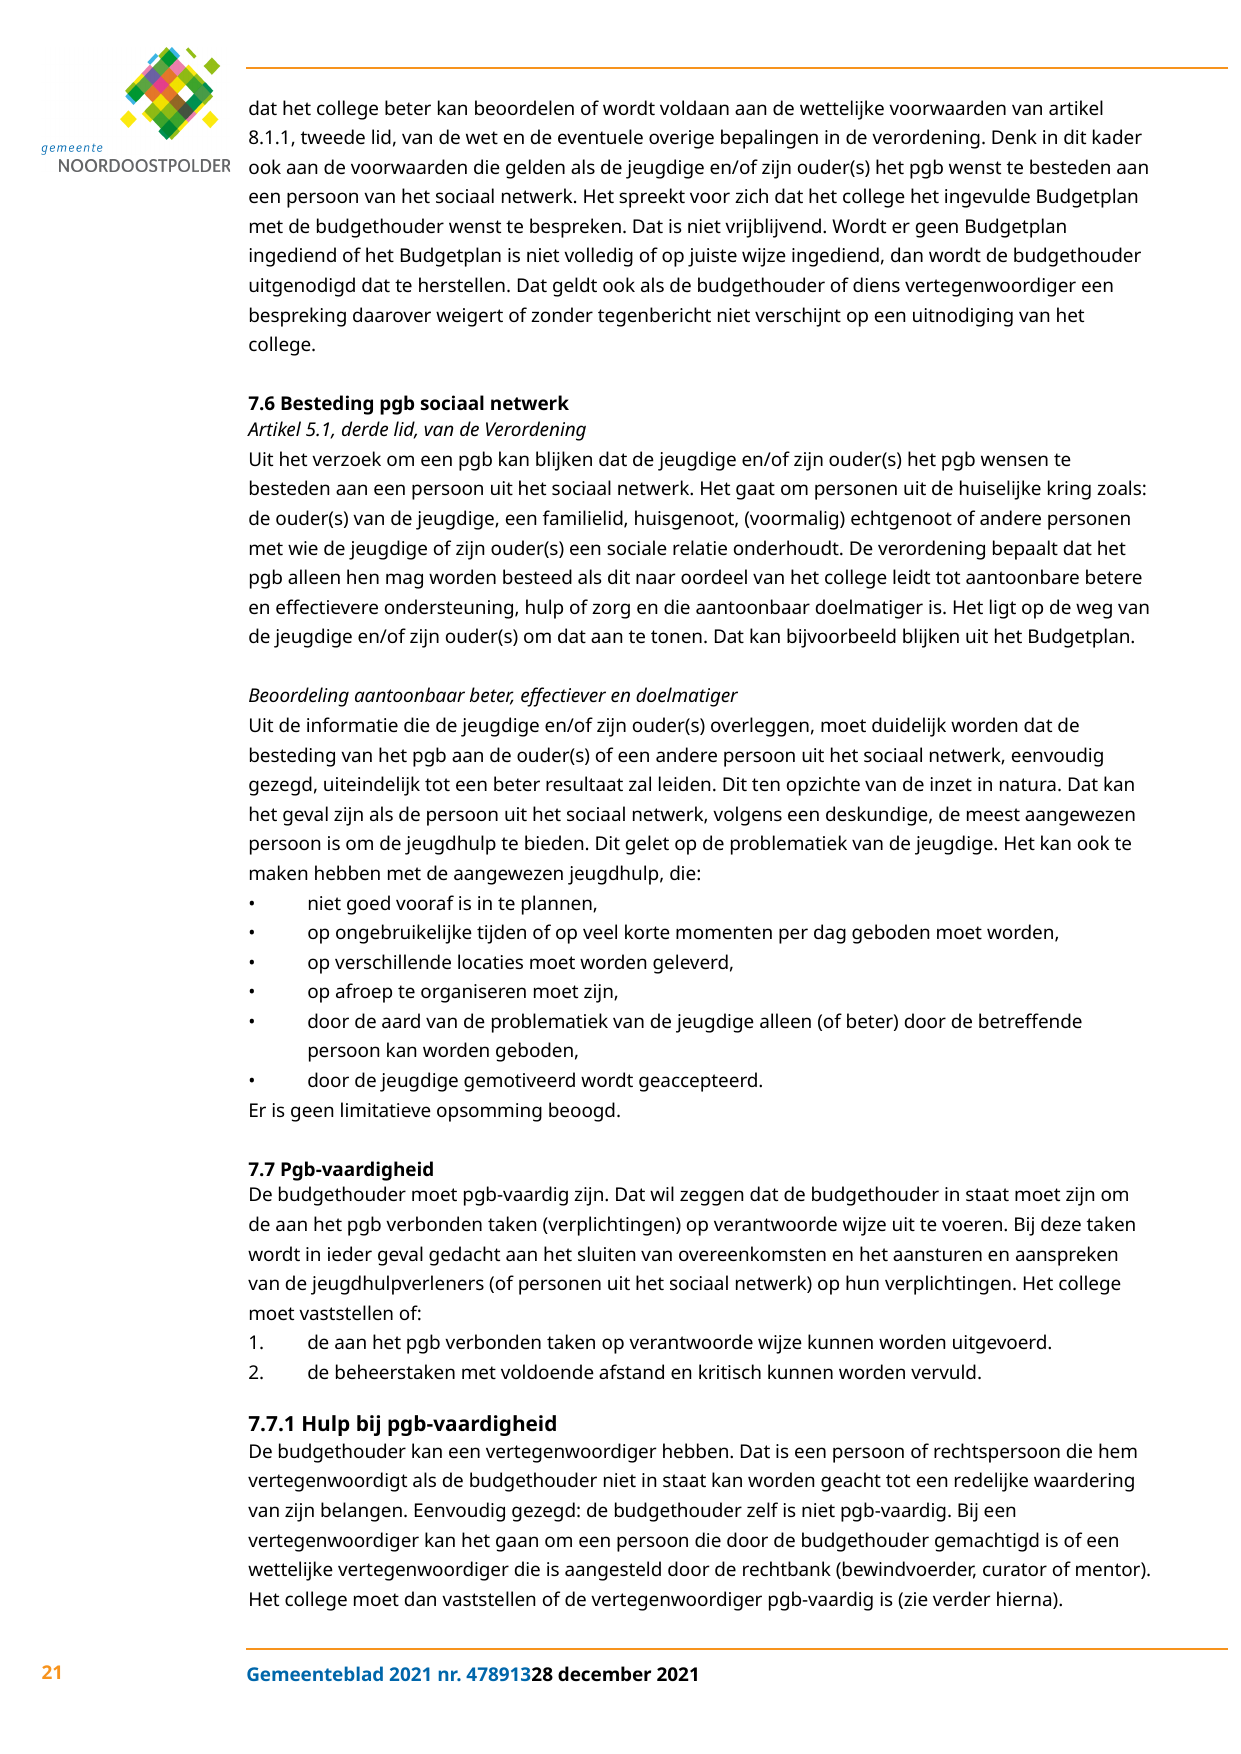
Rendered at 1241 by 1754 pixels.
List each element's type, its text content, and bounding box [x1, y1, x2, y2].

list op afroep te organiseren moet zijn, [248, 978, 1152, 1004]
text Uit de informatie die de jeugdige en/of zijn ouder(s) overleggen, moet duidelijk worden dat de besteding van het pgb aan de ouder(s) of een andere persoon uit het sociaal netwerk, eenvoudig gezegd, uiteindelijk tot een beter resultaat zal leiden. Dit ten opzichte van de inzet in natura. Dat kan het geval zijn als de persoon uit het sociaal netwerk, volgens een deskundige, de meest aangewezen persoon is om de jeugdhulp te bieden. Dit gelet op de problematiek van de jeugdige. Het kan ook te maken hebben met de aangewezen jeugdhulp, die: [248, 712, 1152, 886]
text Er is geen limitatieve opsomming beoogd. [248, 1097, 1152, 1122]
picture [41, 47, 231, 172]
text Artikel 5.1, derde lid, van de Verordening [248, 416, 1152, 442]
list op verschillende locaties moet worden geleverd, [248, 949, 1152, 974]
list op ongebruikelijke tijden of op veel korte momenten per dag geboden moet worden, [248, 919, 1152, 945]
list de aan het pgb verbonden taken op verantwoorde wijze kunnen worden uitgevoerd. [248, 1329, 1152, 1355]
list niet goed vooraf is in te plannen, [248, 890, 1152, 915]
text 7.7 Pgb-vaardigheid [248, 1156, 1152, 1182]
text De budgethouder moet pgb-vaardig zijn. Dat wil zeggen dat de budgethouder in staat moet zijn om de aan het pgb verbonden taken (verplichtingen) op verantwoorde wijze uit te voeren. Bij deze taken wordt in ieder geval gedacht aan het sluiten van overeenkomsten en het aansturen en aanspreken van de jeugdhulpverleners (of personen uit het sociaal netwerk) op hun verplichtingen. Het college moet vaststellen of: [248, 1182, 1152, 1326]
text Uit het verzoek om een pgb kan blijken dat de jeugdige en/of zijn ouder(s) het pgb wensen te besteden aan een persoon uit het sociaal netwerk. Het gaat om personen uit de huiselijke kring zoals: de ouder(s) van de jeugdige, een familielid, huisgenoot, (voormalig) echtgenoot of andere personen met wie de jeugdige of zijn ouder(s) een sociale relatie onderhoudt. De verordening bepaalt dat het pgb alleen hen mag worden besteed als dit naar oordeel van het college leidt tot aantoonbare betere en effectievere ondersteuning, hulp of zorg en die aantoonbaar doelmatiger is. Het ligt op de weg van de jeugdige en/of zijn ouder(s) om dat aan te tonen. Dat kan bijvoorbeeld blijken uit het Budgetplan. [248, 446, 1152, 649]
text Beoordeling aantoonbaar beter, effectiever en doelmatiger [248, 683, 1152, 708]
text dat het college beter kan beoordelen of wordt voldaan aan de wettelijke voorwaarden van artikel 8.1.1, tweede lid, van de wet en de eventuele overige bepalingen in de verordening. Denk in dit kader ook aan de voorwaarden die gelden als de jeugdige en/of zijn ouder(s) het pgb wenst te besteden aan een persoon van het sociaal netwerk. Het spreekt voor zich dat het college het ingevulde Budgetplan met de budgethouder wenst te bespreken. Dat is niet vrijblijvend. Wordt er geen Budgetplan ingediend of het Budgetplan is niet volledig of op juiste wijze ingediend, dan wordt de budgethouder uitgenodigd dat te herstellen. Dat geldt ook als de budgethouder of diens vertegenwoordiger een bespreking daarover weigert of zonder tegenbericht niet verschijnt op een uitnodiging van het college. [248, 95, 1152, 357]
text 7.7.1 Hulp bij pgb-vaardigheid [248, 1409, 1152, 1438]
list de beheerstaken met voldoende afstand en kritisch kunnen worden vervuld. [248, 1359, 1152, 1385]
list door de jeugdige gemotiveerd wordt geaccepteerd. [248, 1067, 1152, 1093]
text De budgethouder kan een vertegenwoordiger hebben. Dat is een persoon of rechtspersoon die hem vertegenwoordigt als de budgethouder niet in staat kan worden geacht tot een redelijke waardering van zijn belangen. Eenvoudig gezegd: de budgethouder zelf is niet pgb-vaardig. Bij een vertegenwoordiger kan het gaan om een persoon die door de budgethouder gemachtigd is of een wettelijke vertegenwoordiger die is aangesteld door de rechtbank (bewindvoerder, curator of mentor). Het college moet dan vaststellen of de vertegenwoordiger pgb-vaardig is (zie verder hierna). [248, 1438, 1152, 1612]
text 7.6 Besteding pgb sociaal netwerk [248, 391, 1152, 416]
list door de aard van de problematiek van de jeugdige alleen (of beter) door de betreffende persoon kan worden geboden, [248, 1008, 1152, 1063]
